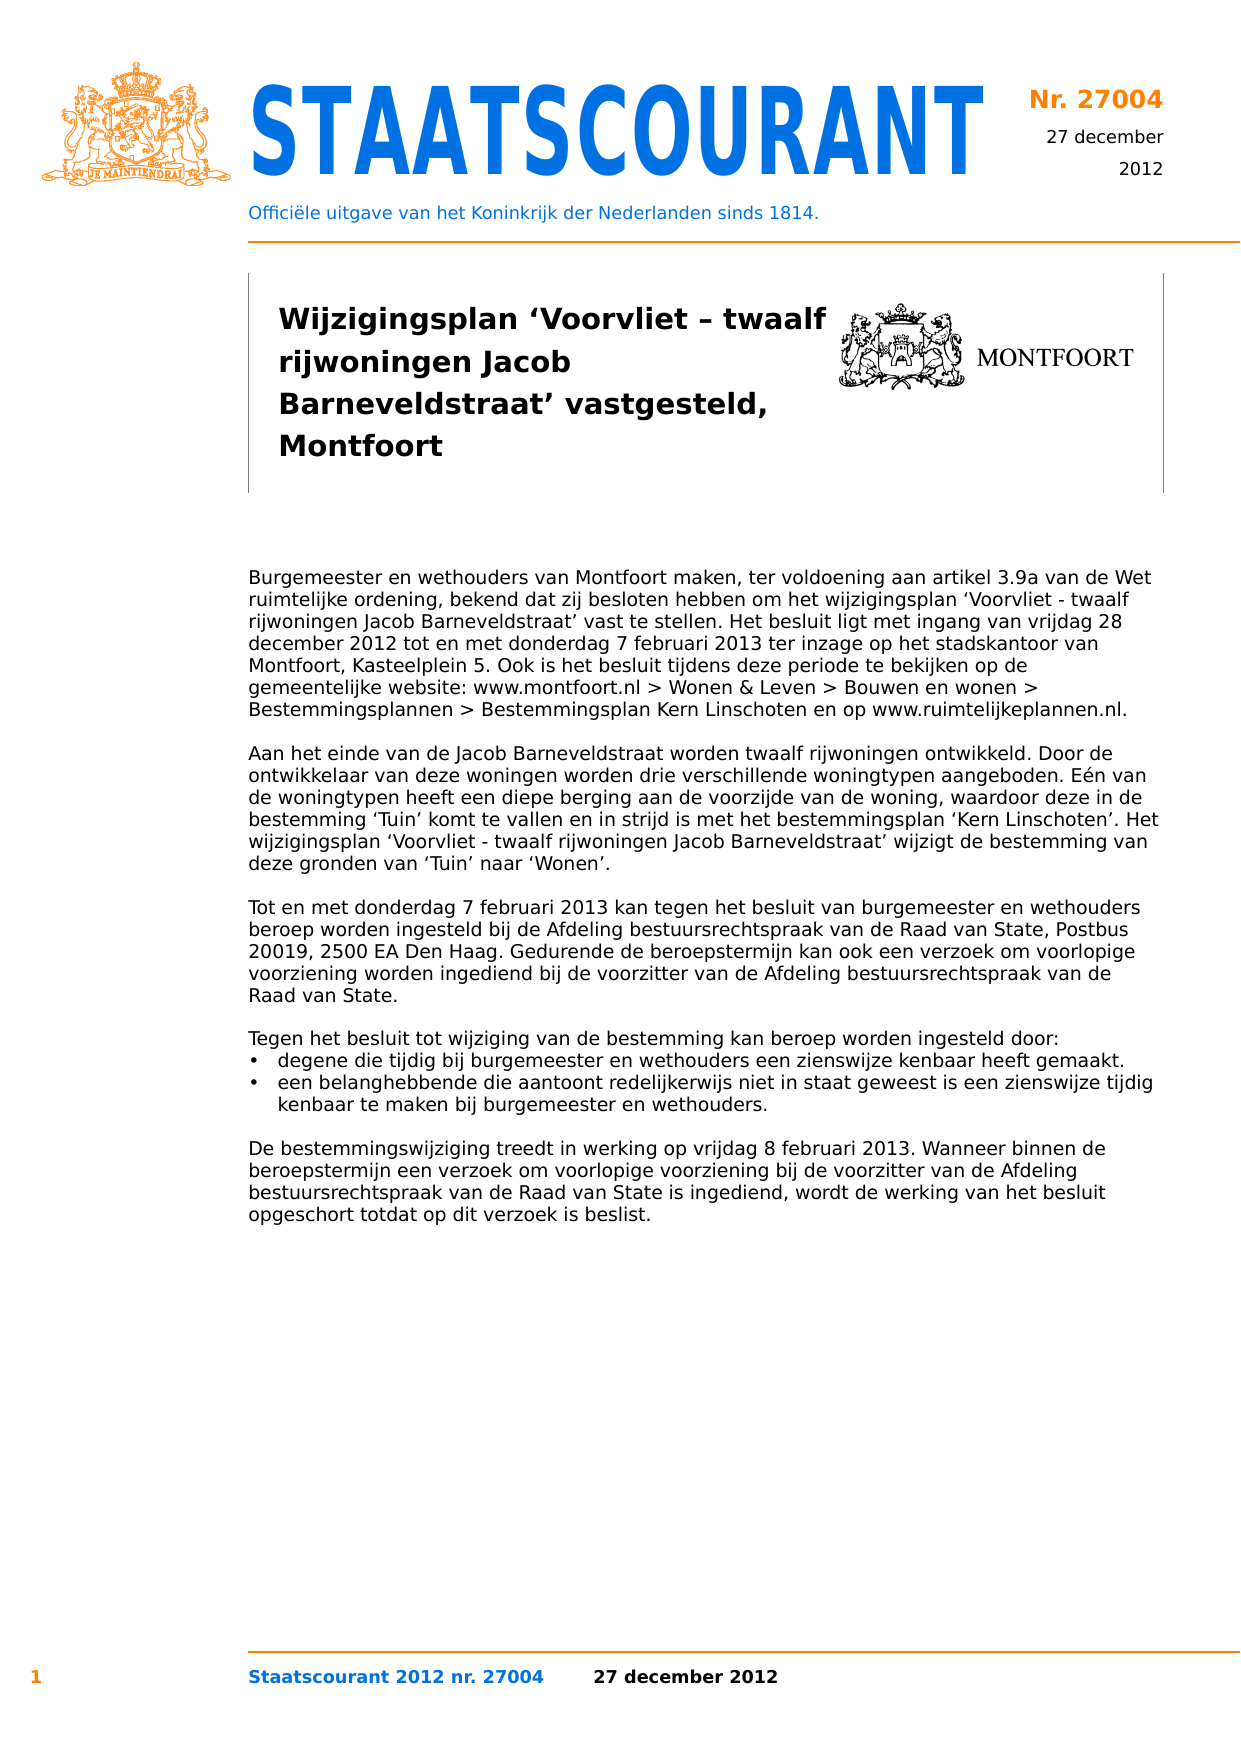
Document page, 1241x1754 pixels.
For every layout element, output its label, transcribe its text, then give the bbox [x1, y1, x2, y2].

table_cell 27 december [998, 121, 1240, 153]
text • degene die tijdig bij burgemeester en wethouders een zienswijze kenbaar heeft gemaakt. [248, 1050, 1163, 1072]
table_header [25, 62, 248, 241]
table_cell Officiële uitgave van het Koninkrijk der Nederlanden sinds 1814. [248, 203, 1240, 241]
picture [41, 62, 231, 186]
picture [838, 302, 1134, 391]
subtitle Wijzigingsplan ‘Voorvliet – twaalf rijwoningen Jacob Barneveldstraat’ vastgesteld, Montfoort [249, 273, 1163, 493]
text Burgemeester en wethouders van Montfoort maken, ter voldoening aan artikel 3.9a van de Wet ruimtelijke ordening, bekend dat zij besloten hebben om het wijzigingsplan ‘Voorvliet - twaalf rijwoningen Jacob Barneveldstraat’ vast te stellen. Het besluit ligt met ingang van vrijdag 28 december 2012 tot en met donderdag 7 februari 2013 ter inzage op het stadskantoor van Montfoort, Kasteelplein 5. Ook is het besluit tijdens deze periode te bekijken op de gemeentelijke website: www.montfoort.nl > Wonen & Leven > Bouwen en wonen > Bestemmingsplannen > Bestemmingsplan Kern Linschoten en op www.ruimtelijkeplannen.nl. [248, 567, 1163, 721]
text Tegen het besluit tot wijziging van de bestemming kan beroep worden ingesteld door: [248, 1028, 1163, 1050]
table_cell 2012 [998, 153, 1240, 203]
table_header STAATSCOURANT [248, 62, 998, 203]
text De bestemmingswijziging treedt in werking op vrijdag 8 februari 2013. Wanneer binnen de beroepstermijn een verzoek om voorlopige voorziening bij de voorzitter van de Afdeling bestuursrechtspraak van de Raad van State is ingediend, wordt de werking van het besluit opgeschort totdat op dit verzoek is beslist. [248, 1138, 1163, 1226]
text Tot en met donderdag 7 februari 2013 kan tegen het besluit van burgemeester en wethouders beroep worden ingesteld bij de Afdeling bestuursrechtspraak van de Raad van State, Postbus 20019, 2500 EA Den Haag. Gedurende de beroepstermijn kan ook een verzoek om voorlopige voorziening worden ingediend bij de voorzitter van de Afdeling bestuursrechtspraak van de Raad van State. [248, 897, 1163, 1006]
text Aan het einde van de Jacob Barneveldstraat worden twaalf rijwoningen ontwikkeld. Door de ontwikkelaar van deze woningen worden drie verschillende woningtypen aangeboden. Eén van de woningtypen heeft een diepe berging aan de voorzijde van de woning, waardoor deze in de bestemming ‘Tuin’ komt te vallen en in strijd is met het bestemmingsplan ‘Kern Linschoten’. Het wijzigingsplan ‘Voorvliet - twaalf rijwoningen Jacob Barneveldstraat’ wijzigt de bestemming van deze gronden van ‘Tuin’ naar ‘Wonen’. [248, 743, 1163, 875]
table_header Nr. 27004 [998, 62, 1240, 121]
text • een belanghebbende die aantoont redelijkerwijs niet in staat geweest is een zienswijze tijdig kenbaar te maken bij burgemeester en wethouders. [248, 1072, 1163, 1116]
